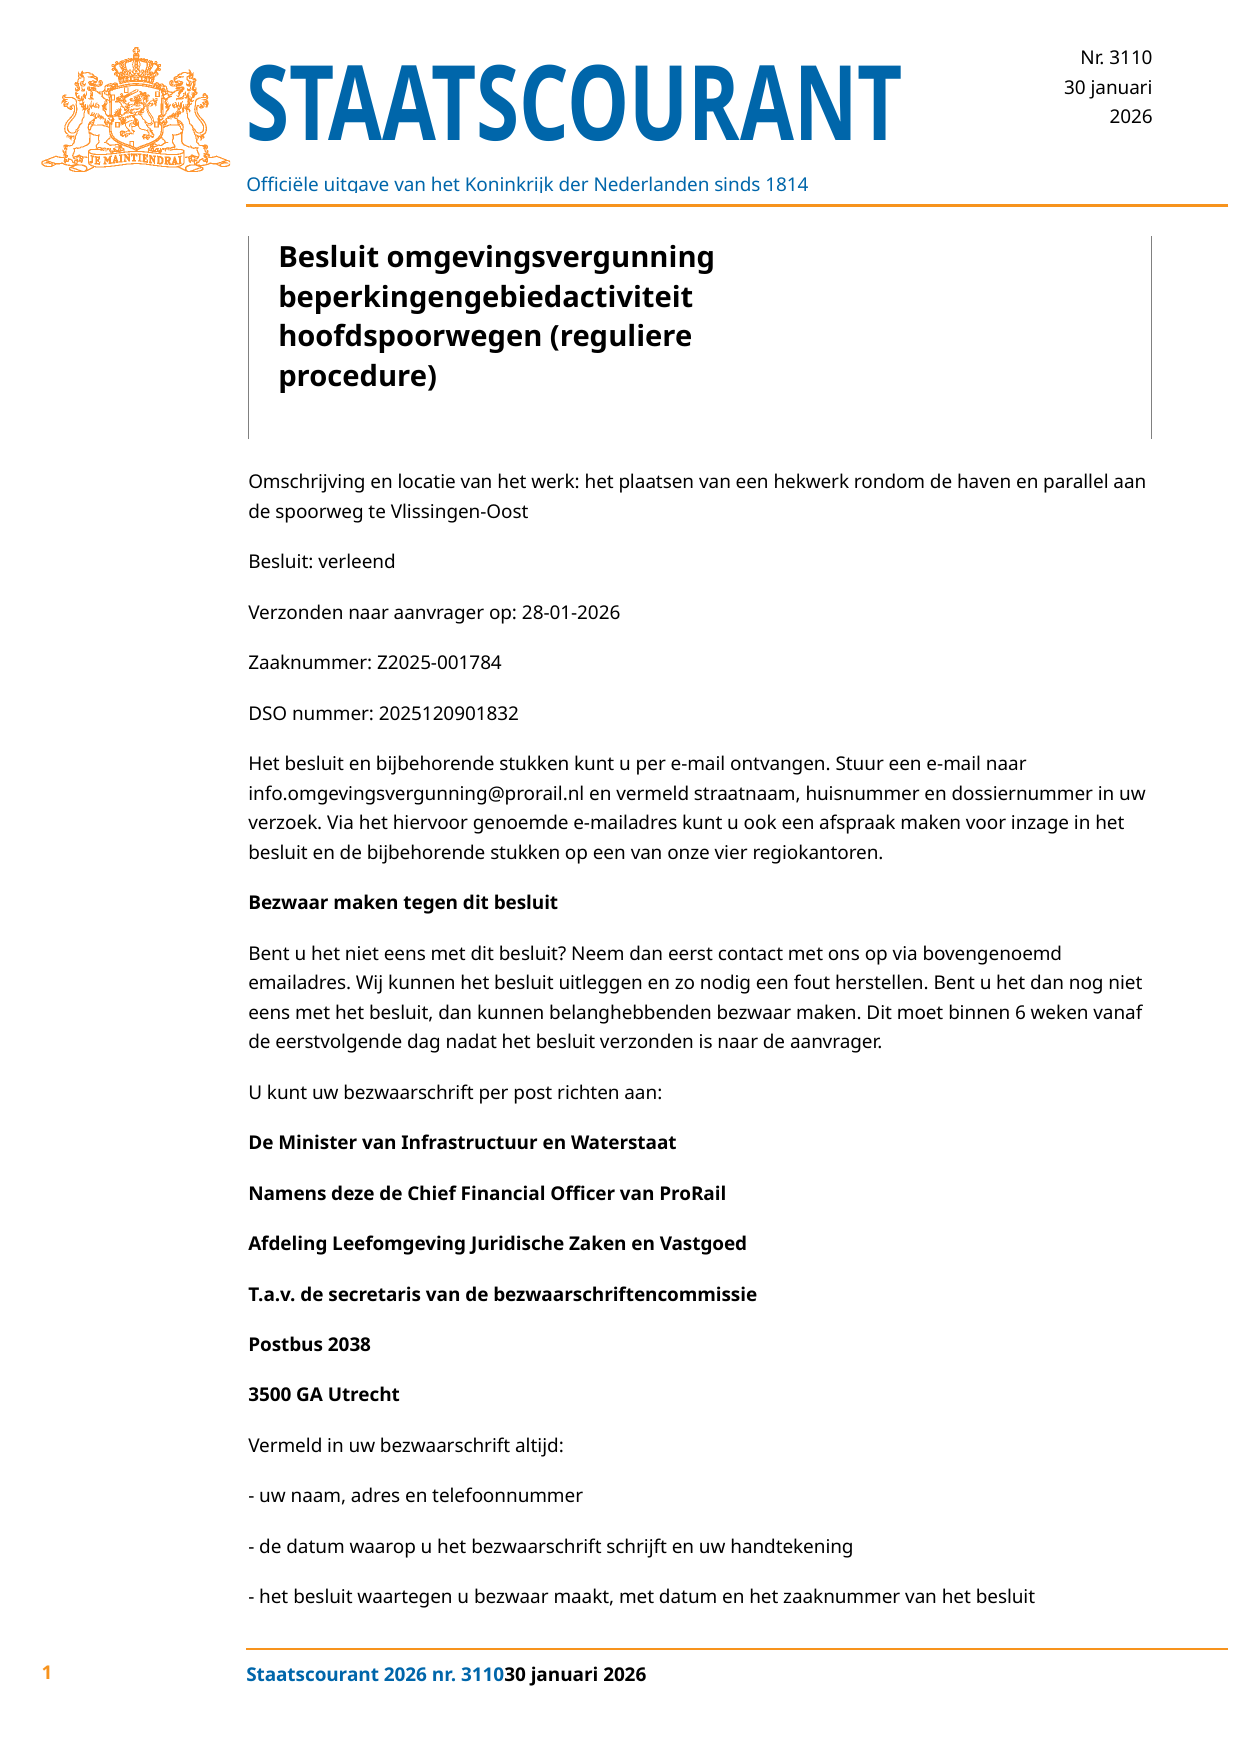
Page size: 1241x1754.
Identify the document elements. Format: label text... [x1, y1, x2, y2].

text De Minister van Infrastructuur en Waterstaat [248, 1129, 1152, 1155]
text Besluit: verleend [248, 549, 1152, 574]
text - het besluit waartegen u bezwaar maakt, met datum en het zaaknummer van het besluit [248, 1583, 1152, 1609]
text Vermeld in uw bezwaarschrift altijd: [248, 1432, 1152, 1458]
text Verzonden naar aanvrager op: 28-01-2026 [248, 599, 1152, 625]
text U kunt uw bezwaarschrift per post richten aan: [248, 1079, 1152, 1105]
text Bezwaar maken tegen dit besluit [248, 889, 1152, 915]
text Omschrijving en locatie van het werk: het plaatsen van een hekwerk rondom de haven en parallel aan de spoorweg te Vlissingen-Oost [248, 469, 1152, 524]
text - uw naam, adres en telefoonnummer [248, 1482, 1152, 1508]
table_header [850, 236, 912, 413]
text 3500 GA Utrecht [248, 1382, 1152, 1407]
text DSO nummer: 2025120901832 [248, 700, 1152, 726]
table_header [1090, 236, 1151, 413]
text Zaaknummer: Z2025-001784 [248, 649, 1152, 675]
text Afdeling Leefomgeving Juridische Zaken en Vastgoed [248, 1230, 1152, 1256]
text Het besluit en bijbehorende stukken kunt u per e-mail ontvangen. Stuur een e-mail naar info.omgevingsvergunning@prorail.nl en vermeld straatnaam, huisnummer en dossiernummer in uw verzoek. Via het hiervoor genoemde e-mailadres kunt u ook een afspraak maken voor inzage in het besluit en de bijbehorende stukken op een van onze vier regiokantoren. [248, 750, 1152, 865]
text Namens deze de Chief Financial Officer van ProRail [248, 1180, 1152, 1206]
table_header Besluit omgevingsvergunning beperkingengebiedactiviteit hoofdspoorwegen (reguliere procedure) [249, 236, 850, 439]
picture [41, 47, 231, 172]
text - de datum waarop u het bezwaarschrift schrijft en uw handtekening [248, 1533, 1152, 1558]
picture [912, 236, 1090, 414]
text Bent u het niet eens met dit besluit? Neem dan eerst contact met ons op via bovengenoemd emailadres. Wij kunnen het besluit uitleggen en zo nodig een fout herstellen. Bent u het dan nog niet eens met het besluit, dan kunnen belanghebbenden bezwaar maken. Dit moet binnen 6 weken vanaf de eerstvolgende dag nadat het besluit verzonden is naar de aanvrager. [248, 940, 1152, 1054]
text T.a.v. de secretaris van de bezwaarschriftencommissie [248, 1281, 1152, 1306]
text Postbus 2038 [248, 1331, 1152, 1357]
table_header [850, 414, 1151, 439]
